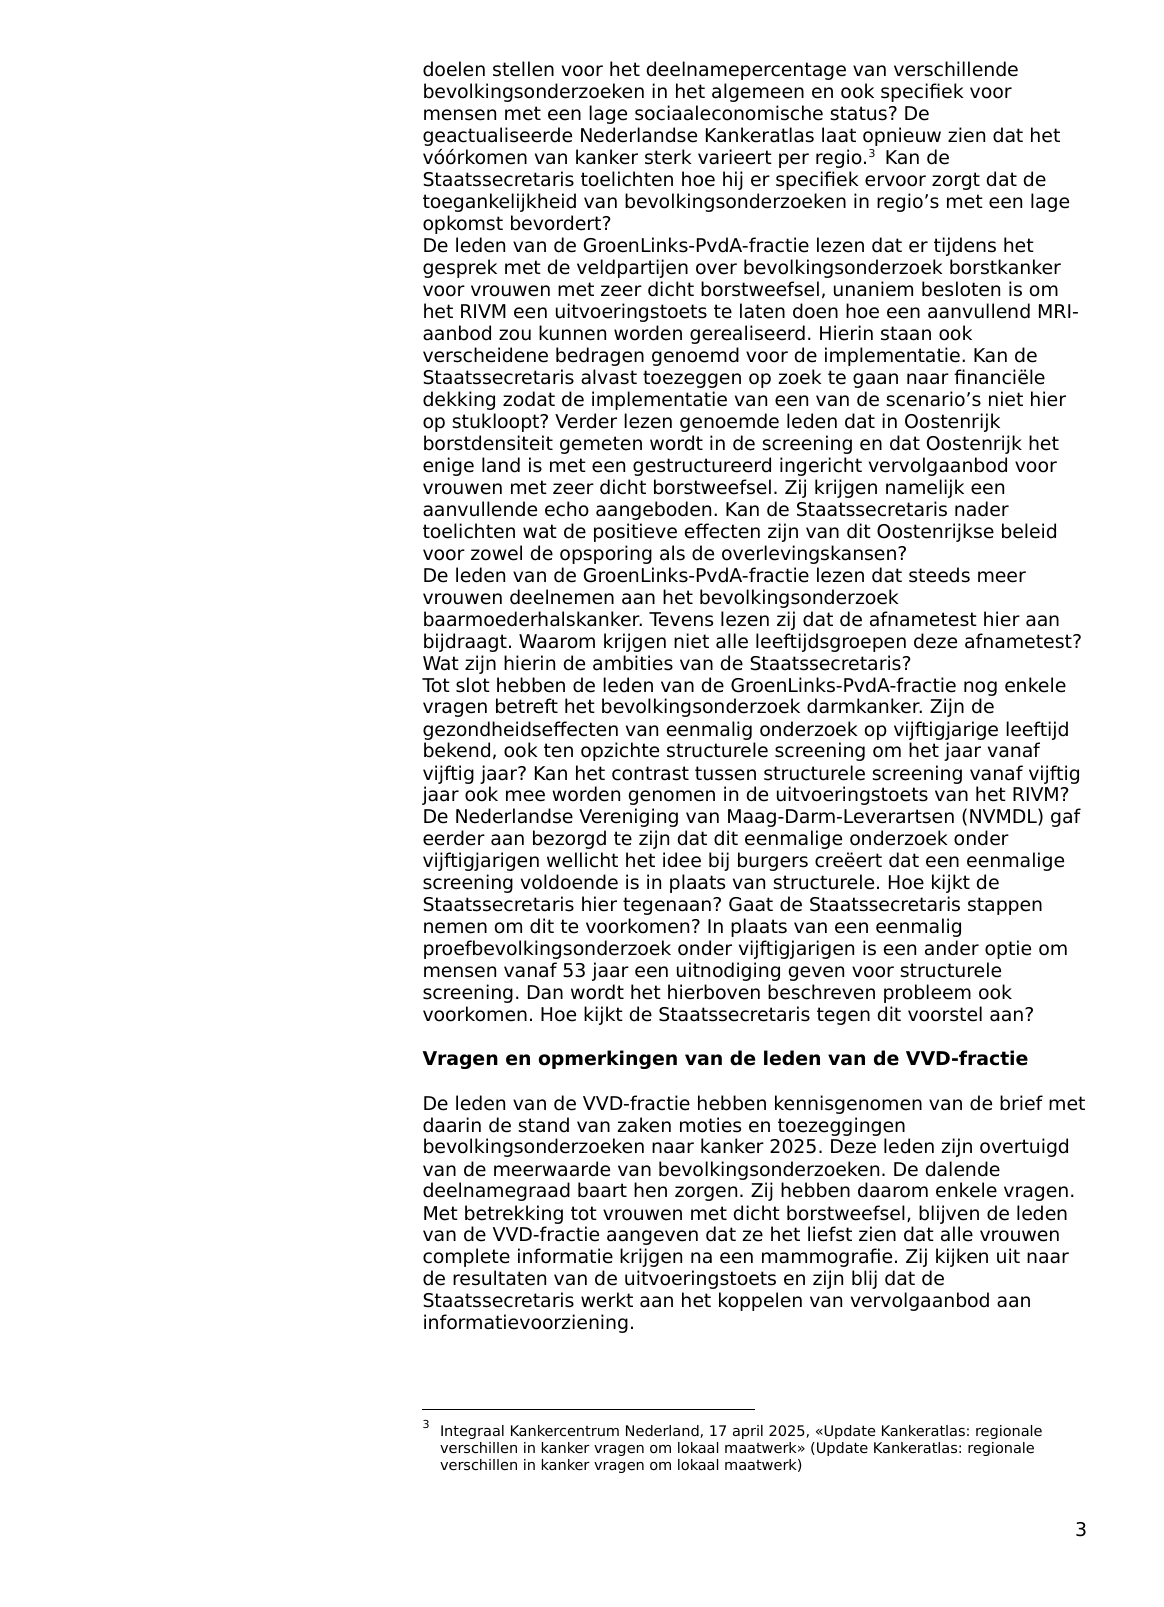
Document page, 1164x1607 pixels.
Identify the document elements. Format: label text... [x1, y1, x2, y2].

text Integraal Kankercentrum Nederland, 17 april 2025, «Update Kankeratlas: regionale verschillen in kanker vragen om lokaal maatwerk» (Update Kankeratlas: regionale verschillen in kanker vragen om lokaal maatwerk) [422, 1418, 1087, 1474]
text De leden van de VVD-fractie hebben kennisgenomen van de brief met daarin de stand van zaken moties en toezeggingen bevolkingsonderzoeken naar kanker 2025. Deze leden zijn overtuigd van de meerwaarde van bevolkingsonderzoeken. De dalende deelnamegraad baart hen zorgen. Zij hebben daarom enkele vragen. [422, 1092, 1087, 1202]
text De Nederlandse Vereniging van Maag-Darm-Leverartsen (NVMDL) gaf eerder aan bezorgd te zijn dat dit eenmalige onderzoek onder vijftigjarigen wellicht het idee bij burgers creëert dat een eenmalige screening voldoende is in plaats van structurele. Hoe kijkt de Staatssecretaris hier tegenaan? Gaat de Staatssecretaris stappen nemen om dit te voorkomen? In plaats van een eenmalig proefbevolkingsonderzoek onder vijftigjarigen is een ander optie om mensen vanaf 53 jaar een uitnodiging geven voor structurele screening. Dan wordt het hierboven beschreven probleem ook voorkomen. Hoe kijkt de Staatssecretaris tegen dit voorstel aan? [422, 806, 1087, 1026]
text De leden van de GroenLinks-PvdA-fractie lezen dat steeds meer vrouwen deelnemen aan het bevolkingsonderzoek baarmoederhalskanker. Tevens lezen zij dat de afnametest hier aan bijdraagt. Waarom krijgen niet alle leeftijdsgroepen deze afnametest? Wat zijn hierin de ambities van de Staatssecretaris? [422, 564, 1087, 674]
text De leden van de GroenLinks-PvdA-fractie lezen dat er tijdens het gesprek met de veldpartijen over bevolkingsonderzoek borstkanker voor vrouwen met zeer dicht borstweefsel, unaniem besloten is om het RIVM een uitvoeringstoets te laten doen hoe een aanvullend MRI-aanbod zou kunnen worden gerealiseerd. Hierin staan ook verscheidene bedragen genoemd voor de implementatie. Kan de Staatssecretaris alvast toezeggen op zoek te gaan naar financiële dekking zodat de implementatie van een van de scenario’s niet hier op stukloopt? Verder lezen genoemde leden dat in Oostenrijk borstdensiteit gemeten wordt in de screening en dat Oostenrijk het enige land is met een gestructureerd ingericht vervolgaanbod voor vrouwen met zeer dicht borstweefsel. Zij krijgen namelijk een aanvullende echo aangeboden. Kan de Staatssecretaris nader toelichten wat de positieve effecten zijn van dit Oostenrijkse beleid voor zowel de opsporing als de overlevingskansen? [422, 235, 1087, 564]
text Met betrekking tot vrouwen met dicht borstweefsel, blijven de leden van de VVD-fractie aangeven dat ze het liefst zien dat alle vrouwen complete informatie krijgen na een mammografie. Zij kijken uit naar de resultaten van de uitvoeringstoets en zijn blij dat de Staatssecretaris werkt aan het koppelen van vervolgaanbod aan informatievoorziening. [422, 1202, 1087, 1334]
subtitle Vragen en opmerkingen van de leden van de VVD-fractie [422, 1048, 1087, 1070]
text doelen stellen voor het deelnamepercentage van verschillende bevolkingsonderzoeken in het algemeen en ook specifiek voor mensen met een lage sociaaleconomische status? De geactualiseerde Nederlandse Kankeratlas laat opnieuw zien dat het vóórkomen van kanker sterk varieert per regio. Kan de Staatssecretaris toelichten hoe hij er specifiek ervoor zorgt dat de toegankelijkheid van bevolkingsonderzoeken in regio’s met een lage opkomst bevordert? [422, 59, 1087, 235]
text Tot slot hebben de leden van de GroenLinks-PvdA-fractie nog enkele vragen betreft het bevolkingsonderzoek darmkanker. Zijn de gezondheidseffecten van eenmalig onderzoek op vijftigjarige leeftijd bekend, ook ten opzichte structurele screening om het jaar vanaf vijftig jaar? Kan het contrast tussen structurele screening vanaf vijftig jaar ook mee worden genomen in de uitvoeringstoets van het RIVM? [422, 674, 1087, 806]
